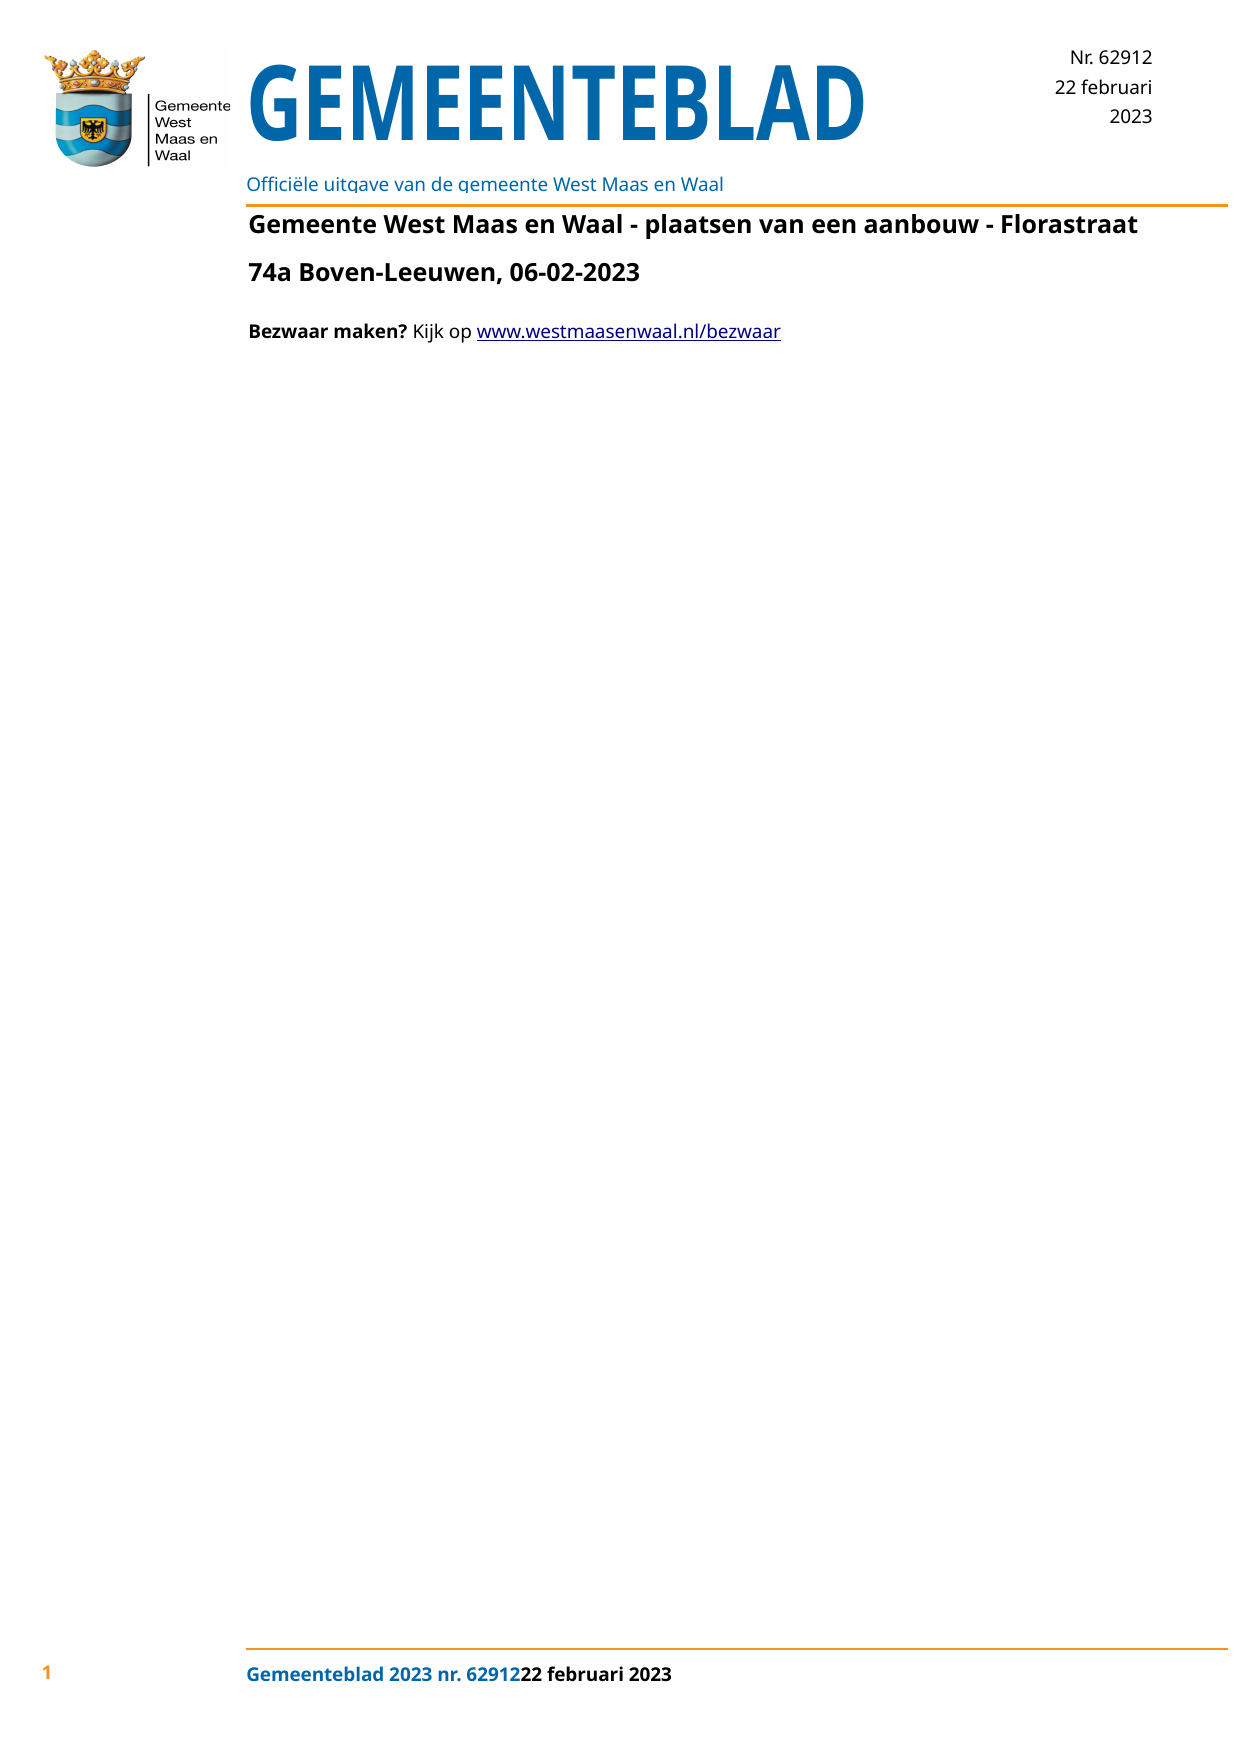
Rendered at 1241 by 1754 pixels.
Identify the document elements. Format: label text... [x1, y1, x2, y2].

text Bezwaar maken? Kijk op www.westmaasenwaal.nl/bezwaar [248, 318, 1152, 344]
picture [41, 47, 231, 172]
text Gemeente West Maas en Waal - plaatsen van een aanbouw - Florastraat 74a Boven-Leeuwen, 06-02-2023 [248, 207, 1152, 288]
